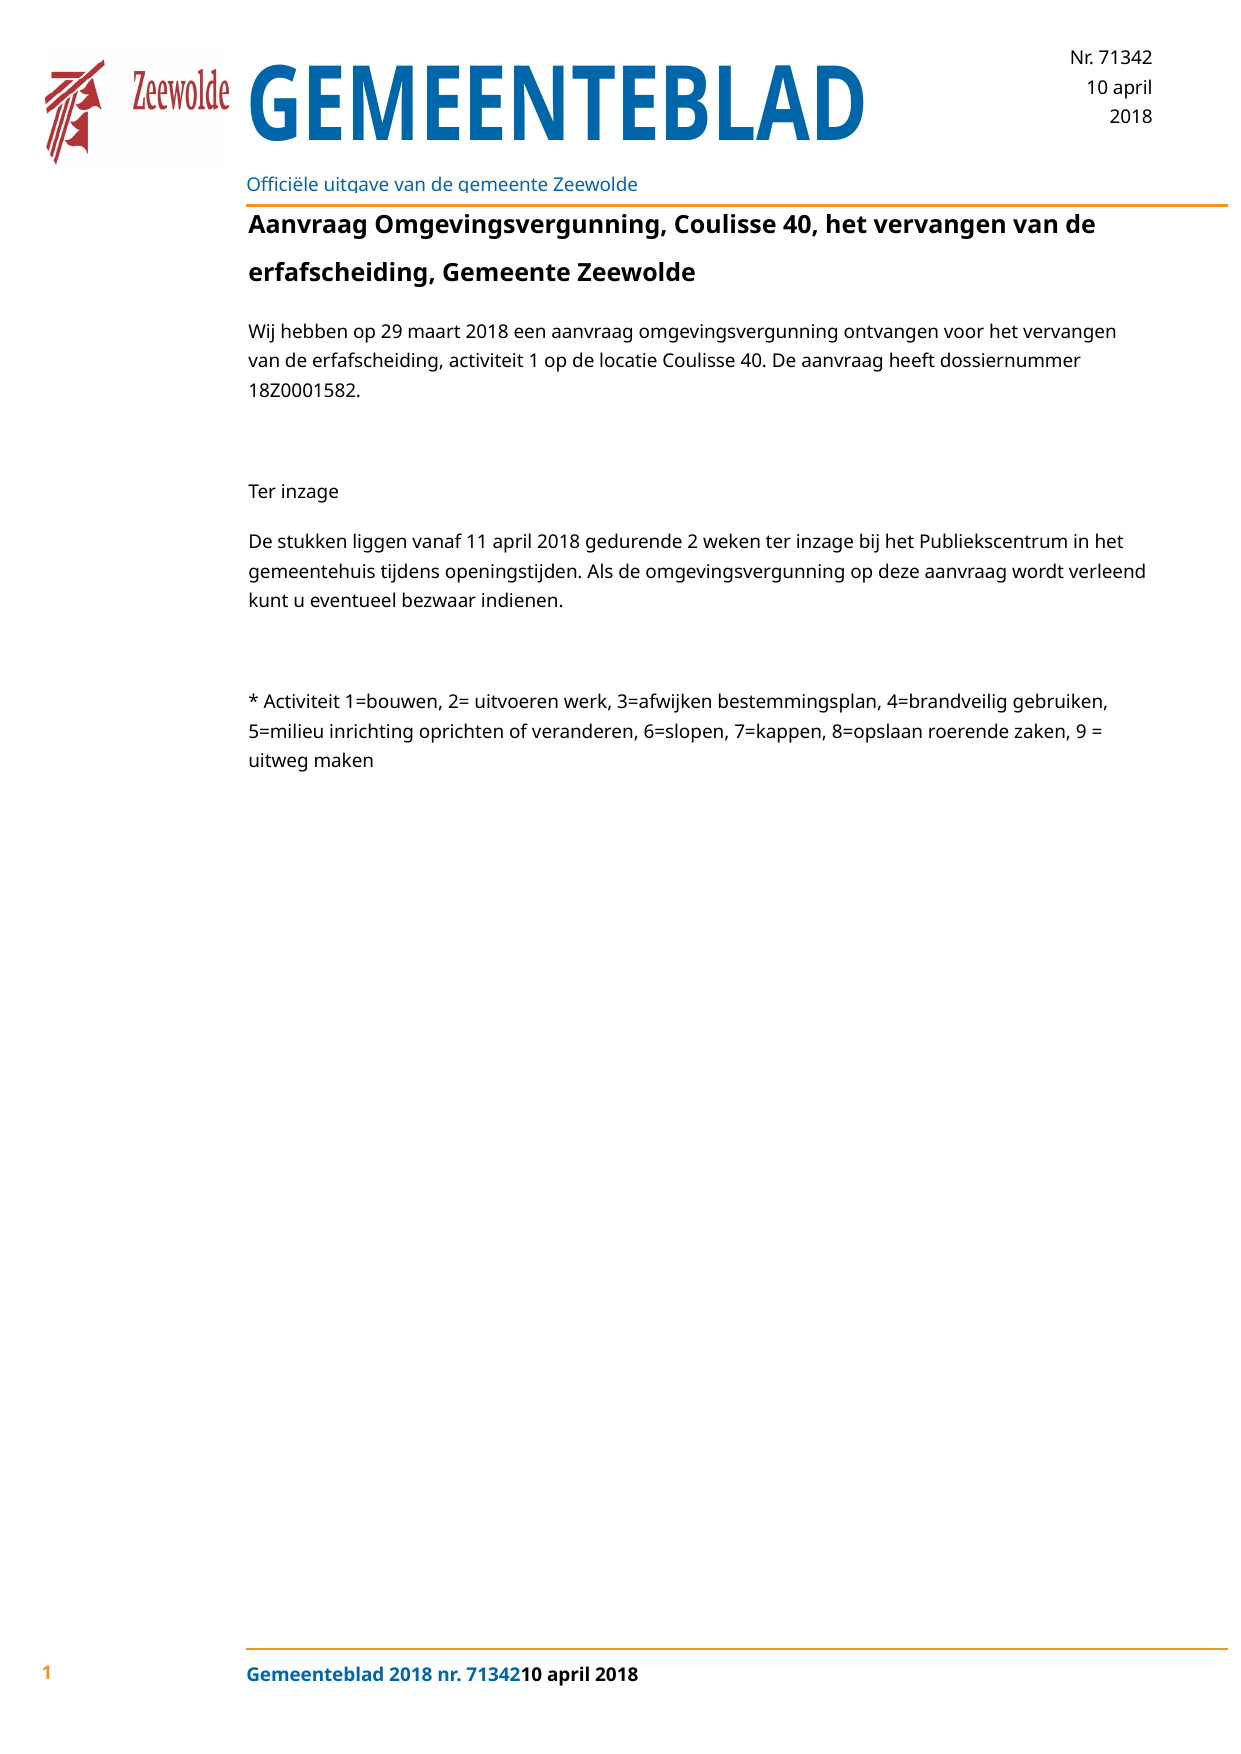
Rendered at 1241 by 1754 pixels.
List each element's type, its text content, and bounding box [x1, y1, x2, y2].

text Ter inzage [248, 478, 1152, 504]
text Wij hebben op 29 maart 2018 een aanvraag omgevingsvergunning ontvangen voor het vervangen van de erfafscheiding, activiteit 1 op de locatie Coulisse 40. De aanvraag heeft dossiernummer 18Z0001582. [248, 318, 1152, 403]
text Aanvraag Omgevingsvergunning, Coulisse 40, het vervangen van de erfafscheiding, Gemeente Zeewolde [248, 207, 1152, 288]
text De stukken liggen vanaf 11 april 2018 gedurende 2 weken ter inzage bij het Publiekscentrum in het gemeentehuis tijdens openingstijden. Als de omgevingsvergunning op deze aanvraag wordt verleend kunt u eventueel bezwaar indienen. [248, 528, 1152, 613]
text * Activiteit 1=bouwen, 2= uitvoeren werk, 3=afwijken bestemmingsplan, 4=brandveilig gebruiken, 5=milieu inrichting oprichten of veranderen, 6=slopen, 7=kappen, 8=opslaan roerende zaken, 9 = uitweg maken [248, 688, 1152, 773]
picture [41, 47, 231, 172]
